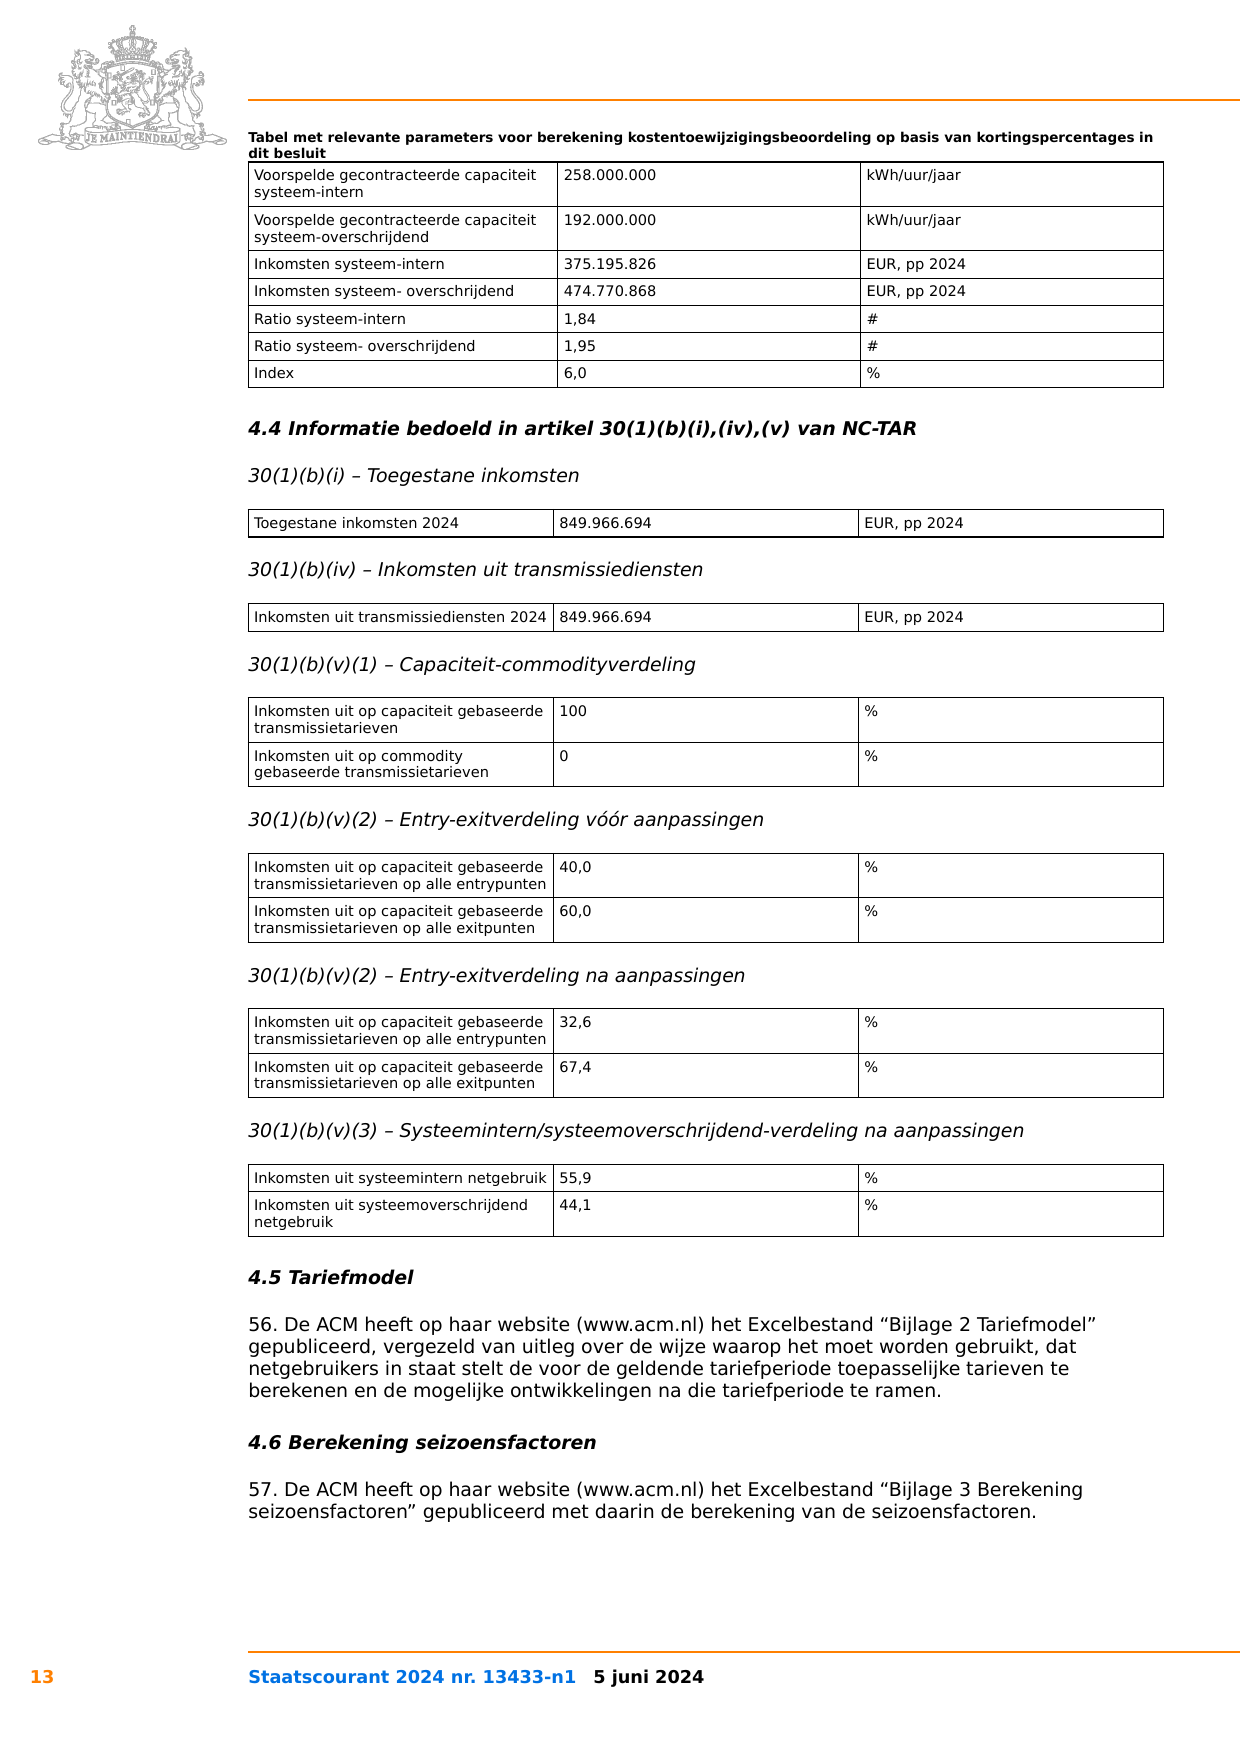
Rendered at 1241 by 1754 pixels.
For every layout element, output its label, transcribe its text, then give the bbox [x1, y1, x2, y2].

picture [38, 25, 227, 150]
subtitle 4.5 Tariefmodel [248, 1267, 1163, 1289]
table_header % [859, 854, 1163, 897]
table_header % [859, 1165, 1163, 1191]
table_cell 1,95 [558, 333, 860, 360]
table_cell 1,84 [558, 306, 860, 332]
table_header 100 [554, 698, 858, 742]
table_cell 60,0 [554, 898, 858, 942]
table_cell Inkomsten uit op capaciteit gebaseerde transmissietarieven op alle exitpunten [249, 1054, 553, 1097]
table_header % [859, 1009, 1163, 1053]
table_cell Ratio systeem-intern [249, 306, 557, 332]
table_header Tabel met relevante parameters voor berekening kostentoewijzigingsbeoordeling op basis van kortingspercentages in dit besluit [248, 130, 1163, 161]
table_cell Voorspelde gecontracteerde capaciteit systeem-intern [249, 163, 557, 206]
table_cell EUR, pp 2024 [861, 279, 1163, 305]
table_cell Inkomsten uit systeemoverschrijdend netgebruik [249, 1192, 553, 1236]
table_header Inkomsten uit op capaciteit gebaseerde transmissietarieven op alle entrypunten [249, 854, 553, 897]
table_cell Inkomsten uit op commodity gebaseerde transmissietarieven [249, 743, 553, 786]
subtitle 4.4 Informatie bedoeld in artikel 30(1)(b)(i),(iv),(v) van NC-TAR [248, 418, 1163, 440]
subtitle 30(1)(b)(v)(1) – Capaciteit-commodityverdeling [248, 653, 1163, 675]
subtitle 30(1)(b)(v)(3) – Systeemintern/systeemoverschrijdend-verdeling na aanpassingen [248, 1120, 1163, 1142]
table_header Inkomsten uit op capaciteit gebaseerde transmissietarieven op alle entrypunten [249, 1009, 553, 1053]
table_cell Ratio systeem- overschrijdend [249, 333, 557, 360]
text 57. De ACM heeft op haar website (www.acm.nl) het Excelbestand “Bijlage 3 Berekening seizoensfactoren” gepubliceerd met daarin de berekening van de seizoensfactoren. [248, 1478, 1163, 1522]
table_cell 258.000.000 [558, 163, 860, 206]
table_cell 44,1 [554, 1192, 858, 1236]
table_cell % [861, 361, 1163, 387]
table_cell Inkomsten systeem-intern [249, 251, 557, 277]
table_cell EUR, pp 2024 [861, 251, 1163, 277]
table_header 55,9 [554, 1165, 858, 1191]
subtitle 30(1)(b)(v)(2) – Entry-exitverdeling na aanpassingen [248, 964, 1163, 986]
table_header Inkomsten uit systeemintern netgebruik [249, 1165, 553, 1191]
table_header EUR, pp 2024 [859, 510, 1163, 536]
table_cell Inkomsten uit op capaciteit gebaseerde transmissietarieven op alle exitpunten [249, 898, 553, 942]
subtitle 4.6 Berekening seizoensfactoren [248, 1432, 1163, 1453]
table_cell 474.770.868 [558, 279, 860, 305]
table_header Toegestane inkomsten 2024 [249, 510, 553, 536]
table_cell kWh/uur/jaar [861, 207, 1163, 250]
table_cell % [859, 1192, 1163, 1236]
table_cell 192.000.000 [558, 207, 860, 250]
table_header % [859, 698, 1163, 742]
subtitle 30(1)(b)(iv) – Inkomsten uit transmissiediensten [248, 559, 1163, 581]
table_header Inkomsten uit transmissiediensten 2024 [249, 604, 553, 631]
table_cell 0 [554, 743, 858, 786]
table_header 40,0 [554, 854, 858, 897]
table_cell % [859, 898, 1163, 942]
subtitle 30(1)(b)(i) – Toegestane inkomsten [248, 465, 1163, 487]
table_header 32,6 [554, 1009, 858, 1053]
table_cell 67,4 [554, 1054, 858, 1097]
table_cell % [859, 743, 1163, 786]
table_cell # [861, 306, 1163, 332]
table_cell Voorspelde gecontracteerde capaciteit systeem-overschrijdend [249, 207, 557, 250]
table_cell kWh/uur/jaar [861, 163, 1163, 206]
table_header EUR, pp 2024 [859, 604, 1163, 631]
text 56. De ACM heeft op haar website (www.acm.nl) het Excelbestand “Bijlage 2 Tariefmodel” gepubliceerd, vergezeld van uitleg over de wijze waarop het moet worden gebruikt, dat netgebruikers in staat stelt de voor de geldende tariefperiode toepasselijke tarieven te berekenen en de mogelijke ontwikkelingen na die tariefperiode te ramen. [248, 1314, 1163, 1402]
table_cell Inkomsten systeem- overschrijdend [249, 279, 557, 305]
table_cell % [859, 1054, 1163, 1097]
table_header 849.966.694 [554, 604, 858, 631]
subtitle 30(1)(b)(v)(2) – Entry-exitverdeling vóór aanpassingen [248, 809, 1163, 831]
table_cell 375.195.826 [558, 251, 860, 277]
table_cell Index [249, 361, 557, 387]
table_cell 6,0 [558, 361, 860, 387]
table_cell # [861, 333, 1163, 360]
table_header 849.966.694 [554, 510, 858, 536]
table_header Inkomsten uit op capaciteit gebaseerde transmissietarieven [249, 698, 553, 742]
